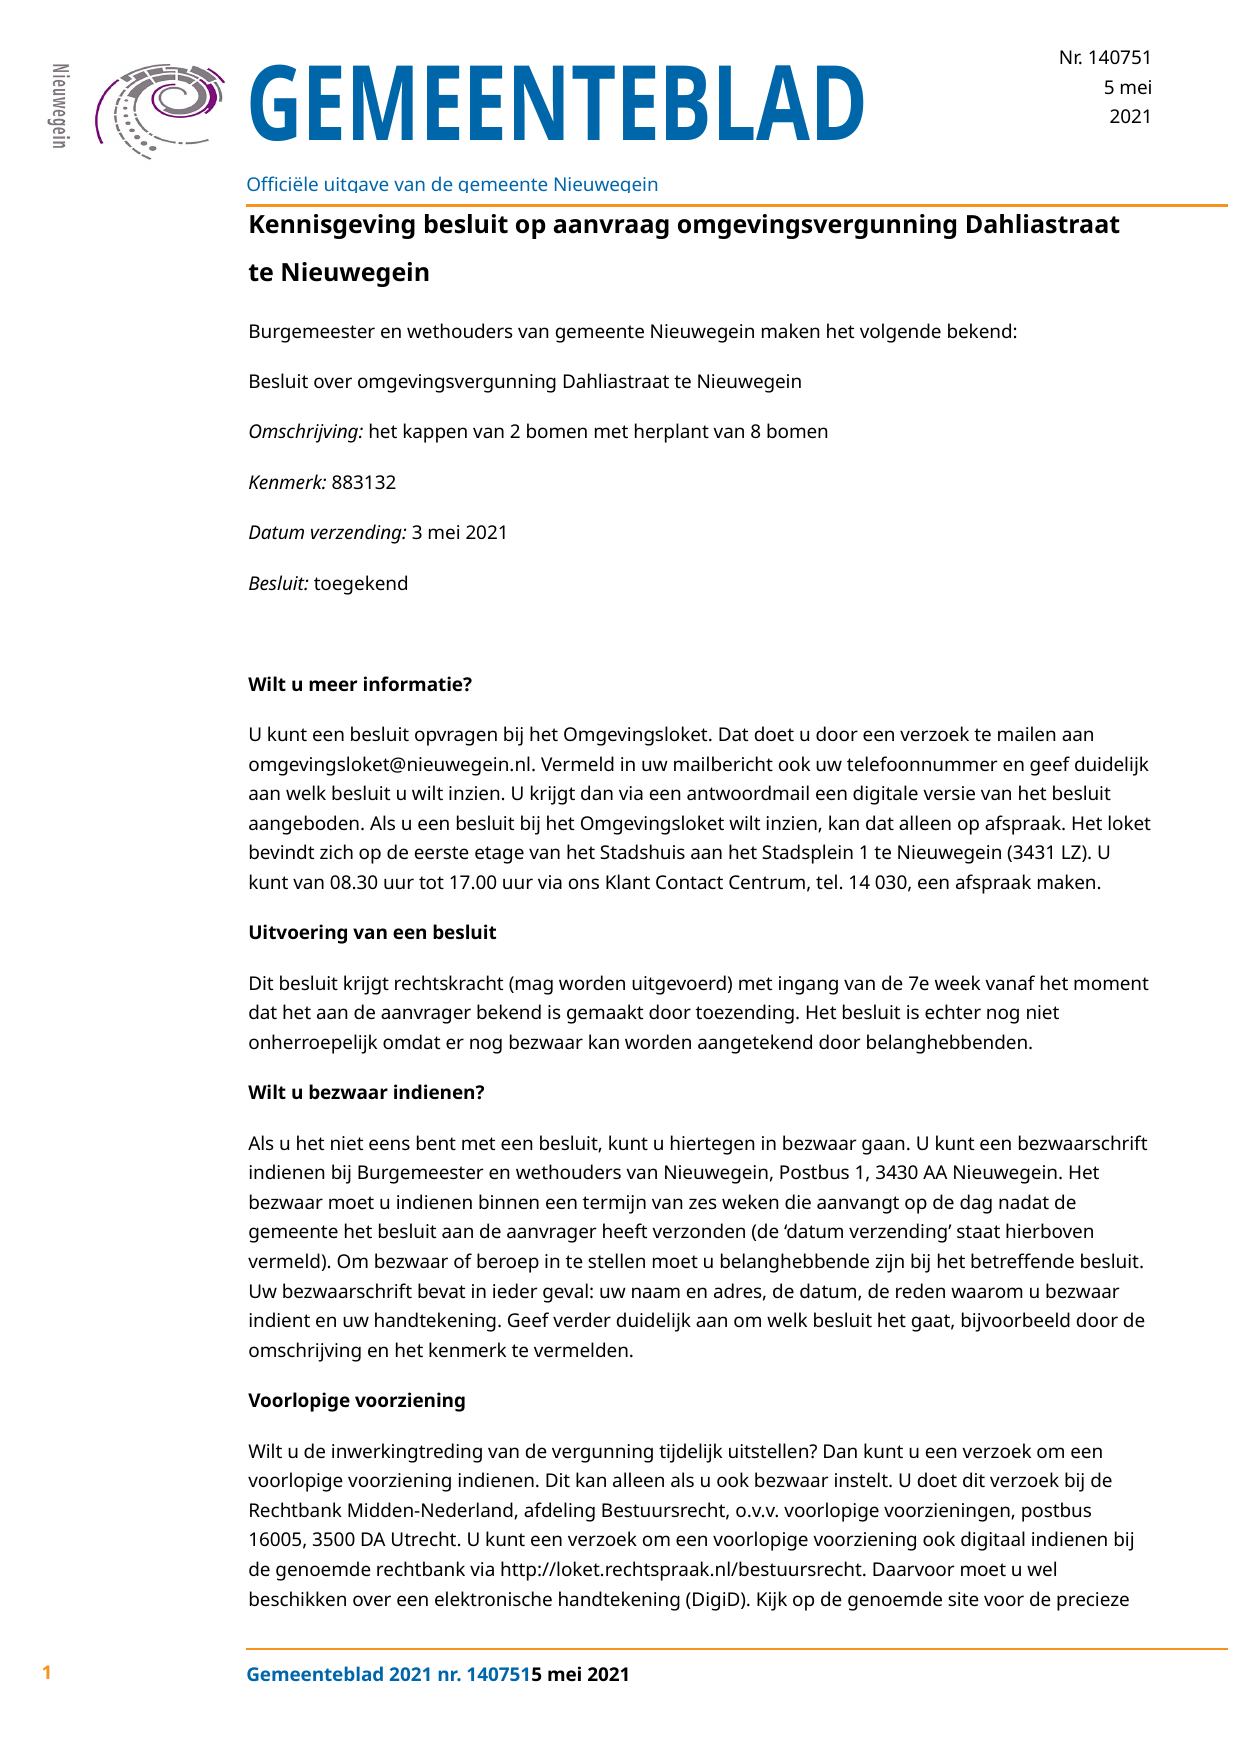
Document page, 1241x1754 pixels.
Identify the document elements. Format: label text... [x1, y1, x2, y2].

text Uitvoering van een besluit [248, 919, 1152, 945]
picture [41, 47, 231, 172]
text U kunt een besluit opvragen bij het Omgevingsloket. Dat doet u door een verzoek te mailen aan omgevingsloket@nieuwegein.nl. Vermeld in uw mailbericht ook uw telefoonnummer en geef duidelijk aan welk besluit u wilt inzien. U krijgt dan via een antwoordmail een digitale versie van het besluit aangeboden. Als u een besluit bij het Omgevingsloket wilt inzien, kan dat alleen op afspraak. Het loket bevindt zich op de eerste etage van het Stadshuis aan het Stadsplein 1 te Nieuwegein (3431 LZ). U kunt van 08.30 uur tot 17.00 uur via ons Klant Contact Centrum, tel. 14 030, een afspraak maken. [248, 721, 1152, 895]
text Wilt u bezwaar indienen? [248, 1079, 1152, 1105]
text Wilt u meer informatie? [248, 671, 1152, 697]
text Voorlopige voorziening [248, 1387, 1152, 1413]
text Als u het niet eens bent met een besluit, kunt u hiertegen in bezwaar gaan. U kunt een bezwaarschrift indienen bij Burgemeester en wethouders van Nieuwegein, Postbus 1, 3430 AA Nieuwegein. Het bezwaar moet u indienen binnen een termijn van zes weken die aanvangt op de dag nadat de gemeente het besluit aan de aanvrager heeft verzonden (de ‘datum verzending’ staat hierboven vermeld). Om bezwaar of beroep in te stellen moet u belanghebbende zijn bij het betreffende besluit. Uw bezwaarschrift bevat in ieder geval: uw naam en adres, de datum, de reden waarom u bezwaar indient en uw handtekening. Geef verder duidelijk aan om welk besluit het gaat, bijvoorbeeld door de omschrijving en het kenmerk te vermelden. [248, 1130, 1152, 1363]
text Omschrijving: het kappen van 2 bomen met herplant van 8 bomen [248, 419, 1152, 444]
text Datum verzending: 3 mei 2021 [248, 519, 1152, 545]
text Dit besluit krijgt rechtskracht (mag worden uitgevoerd) met ingang van de 7e week vanaf het moment dat het aan de aanvrager bekend is gemaakt door toezending. Het besluit is echter nog niet onherroepelijk omdat er nog bezwaar kan worden aangetekend door belanghebbenden. [248, 970, 1152, 1055]
text Besluit: toegekend [248, 570, 1152, 596]
text Besluit over omgevingsvergunning Dahliastraat te Nieuwegein [248, 368, 1152, 394]
text Burgemeester en wethouders van gemeente Nieuwegein maken het volgende bekend: [248, 318, 1152, 344]
text Kenmerk: 883132 [248, 469, 1152, 495]
text Kennisgeving besluit op aanvraag omgevingsvergunning Dahliastraat te Nieuwegein [248, 207, 1152, 288]
text Wilt u de inwerkingtreding van de vergunning tijdelijk uitstellen? Dan kunt u een verzoek om een voorlopige voorziening indienen. Dit kan alleen als u ook bezwaar instelt. U doet dit verzoek bij de Rechtbank Midden-Nederland, afdeling Bestuursrecht, o.v.v. voorlopige voorzieningen, postbus 16005, 3500 DA Utrecht. U kunt een verzoek om een voorlopige voorziening ook digitaal indienen bij de genoemde rechtbank via http://loket.rechtspraak.nl/bestuursrecht. Daarvoor moet u wel beschikken over een elektronische handtekening (DigiD). Kijk op de genoemde site voor de precieze [248, 1438, 1152, 1612]
